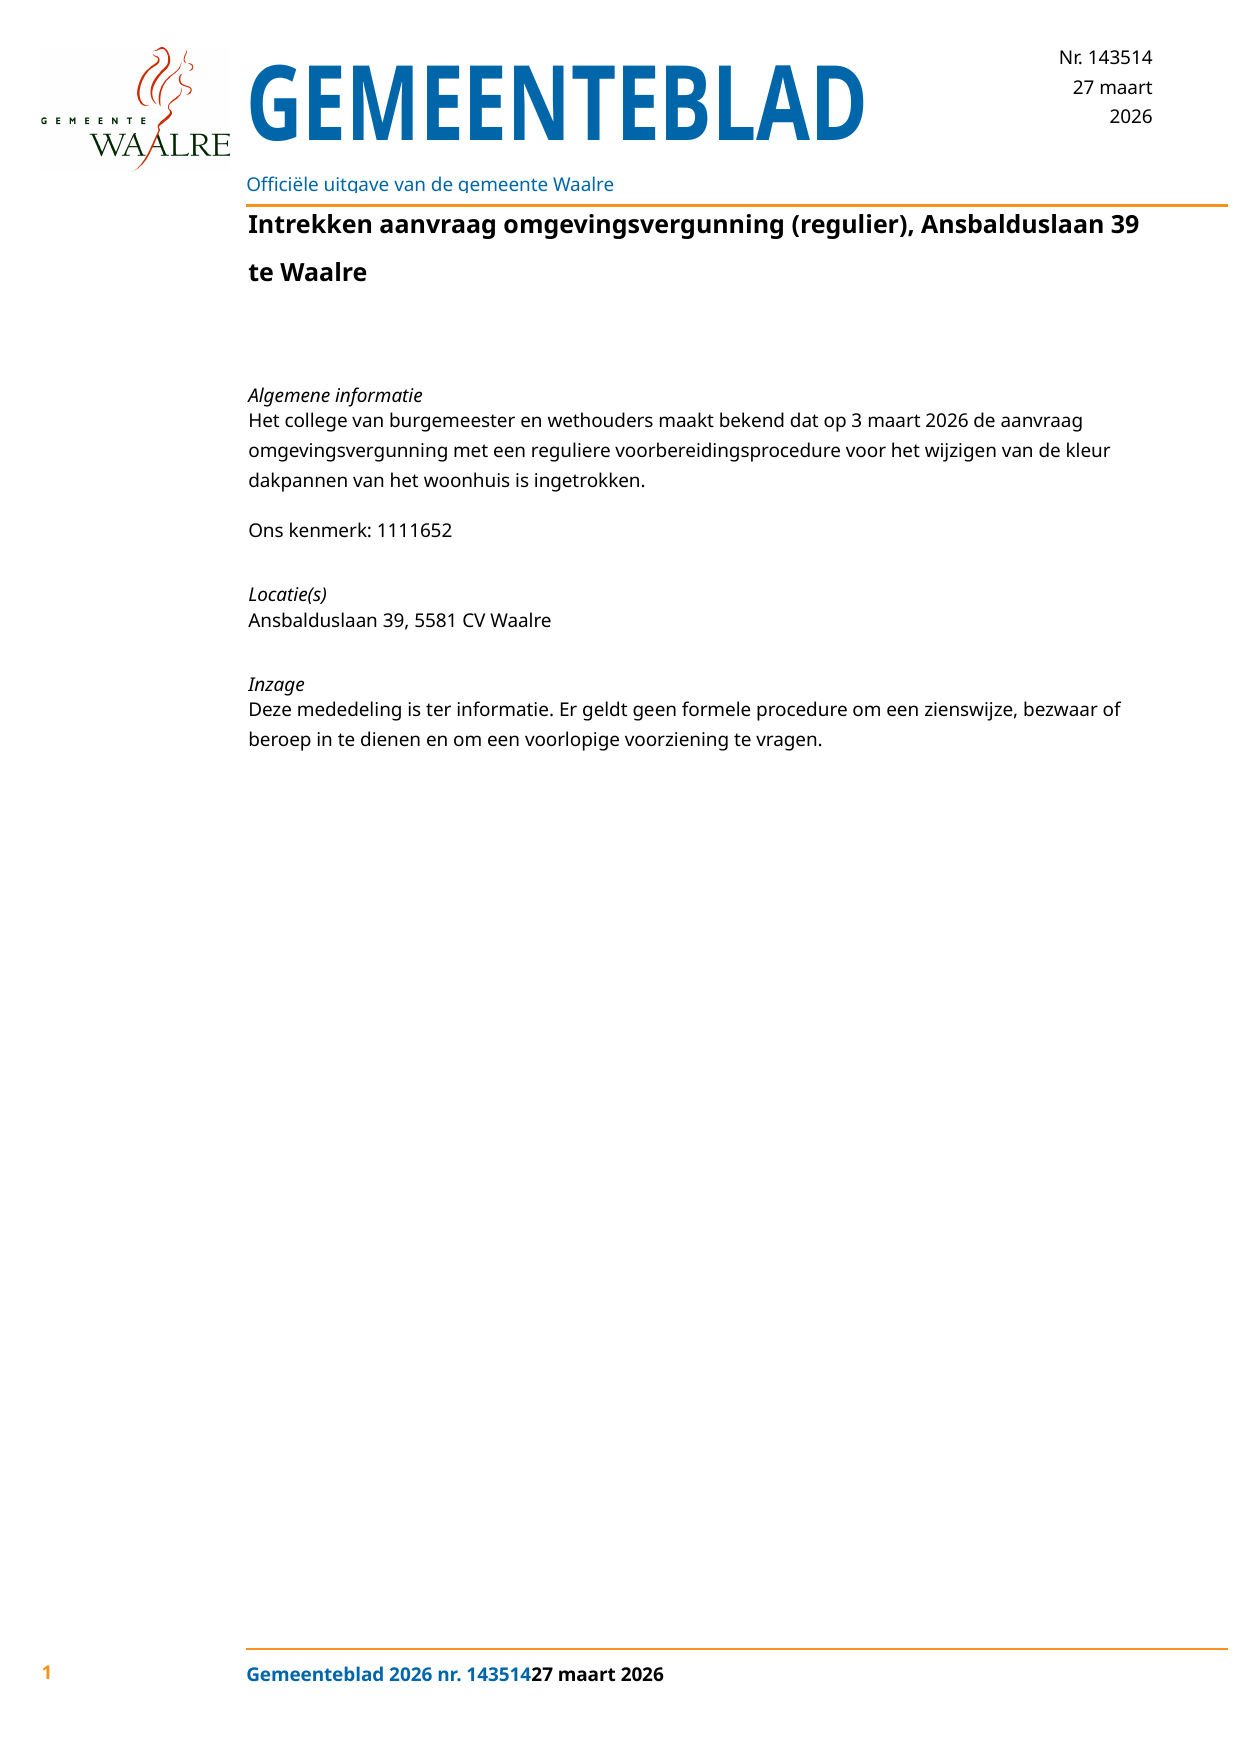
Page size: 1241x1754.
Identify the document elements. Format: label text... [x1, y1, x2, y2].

picture [41, 47, 231, 172]
text Intrekken aanvraag omgevingsvergunning (regulier), Ansbalduslaan 39 te Waalre [248, 207, 1152, 288]
text Inzage [248, 671, 1152, 697]
text Ons kenmerk: 1111652 [248, 517, 1152, 543]
text Locatie(s) [248, 581, 1152, 607]
text Het college van burgemeester en wethouders maakt bekend dat op 3 maart 2026 de aanvraag omgevingsvergunning met een reguliere voorbereidingsprocedure voor het wijzigen van de kleur dakpannen van het woonhuis is ingetrokken. [248, 408, 1152, 492]
text Algemene informatie [248, 382, 1152, 408]
text Deze mededeling is ter informatie. Er geldt geen formele procedure om een zienswijze, bezwaar of beroep in te dienen en om een voorlopige voorziening te vragen. [248, 697, 1152, 752]
text Ansbalduslaan 39, 5581 CV Waalre [248, 607, 1152, 633]
